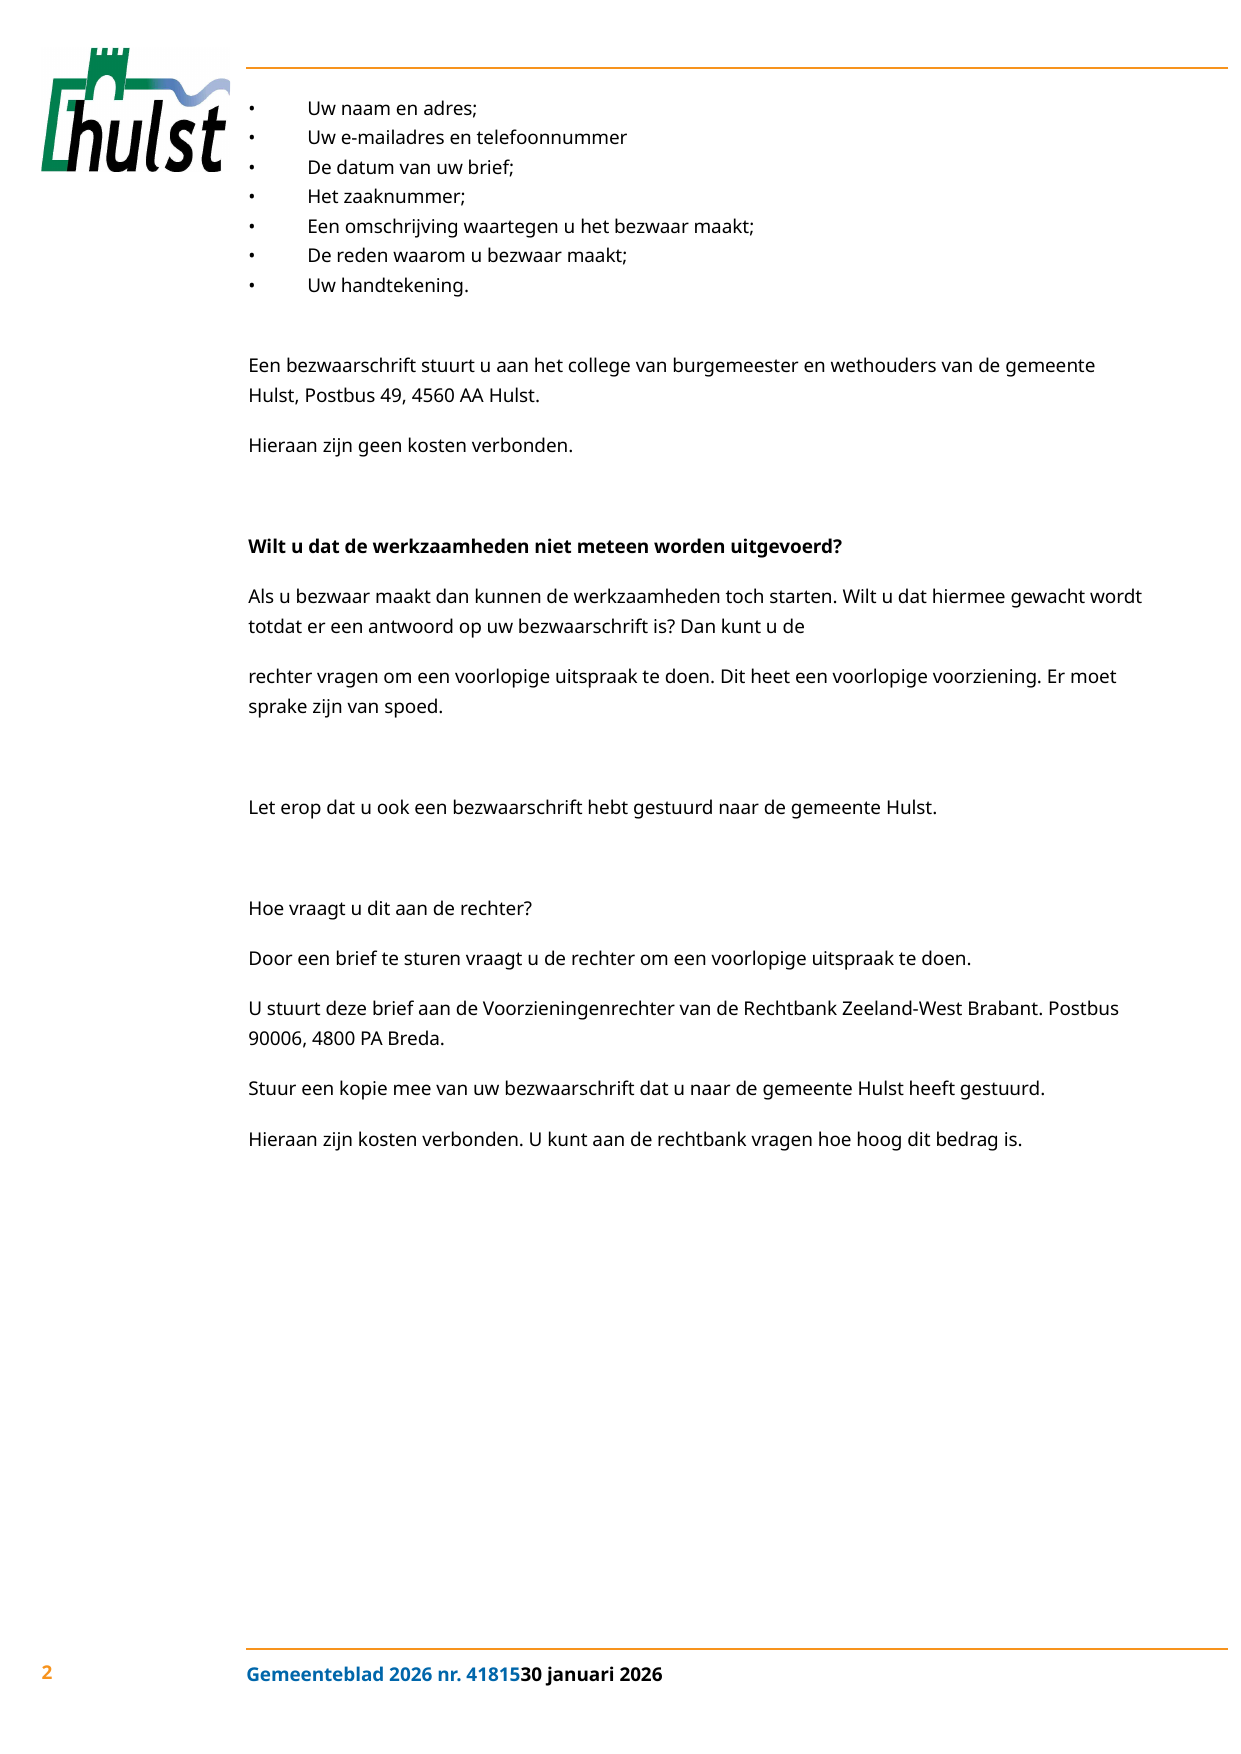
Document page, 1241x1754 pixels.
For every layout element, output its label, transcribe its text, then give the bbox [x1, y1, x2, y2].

list De datum van uw brief; [248, 154, 1152, 180]
text Let erop dat u ook een bezwaarschrift hebt gestuurd naar de gemeente Hulst. [248, 794, 1152, 820]
list Uw naam en adres; [248, 95, 1152, 121]
text Als u bezwaar maakt dan kunnen de werkzaamheden toch starten. Wilt u dat hiermee gewacht wordt totdat er een antwoord op uw bezwaarschrift is? Dan kunt u de [248, 583, 1152, 639]
text Hieraan zijn kosten verbonden. U kunt aan de rechtbank vragen hoe hoog dit bedrag is. [248, 1126, 1152, 1152]
list De reden waarom u bezwaar maakt; [248, 243, 1152, 268]
text rechter vragen om een voorlopige uitspraak te doen. Dit heet een voorlopige voorziening. Er moet sprake zijn van spoed. [248, 663, 1152, 719]
text Stuur een kopie mee van uw bezwaarschrift dat u naar de gemeente Hulst heeft gestuurd. [248, 1076, 1152, 1101]
picture [41, 47, 231, 172]
list Een omschrijving waartegen u het bezwaar maakt; [248, 213, 1152, 239]
text Door een brief te sturen vraagt u de rechter om een voorlopige uitspraak te doen. [248, 945, 1152, 971]
text U stuurt deze brief aan de Voorzieningenrechter van de Rechtbank Zeeland-West Brabant. Postbus 90006, 4800 PA Breda. [248, 996, 1152, 1051]
list Het zaaknummer; [248, 183, 1152, 209]
text Een bezwaarschrift stuurt u aan het college van burgemeester en wethouders van de gemeente Hulst, Postbus 49, 4560 AA Hulst. [248, 352, 1152, 408]
list Uw e-mailadres en telefoonnummer [248, 124, 1152, 150]
text Hoe vraagt u dit aan de rechter? [248, 895, 1152, 921]
text Hieraan zijn geen kosten verbonden. [248, 432, 1152, 458]
list Uw handtekening. [248, 272, 1152, 298]
text Wilt u dat de werkzaamheden niet meteen worden uitgevoerd? [248, 533, 1152, 559]
